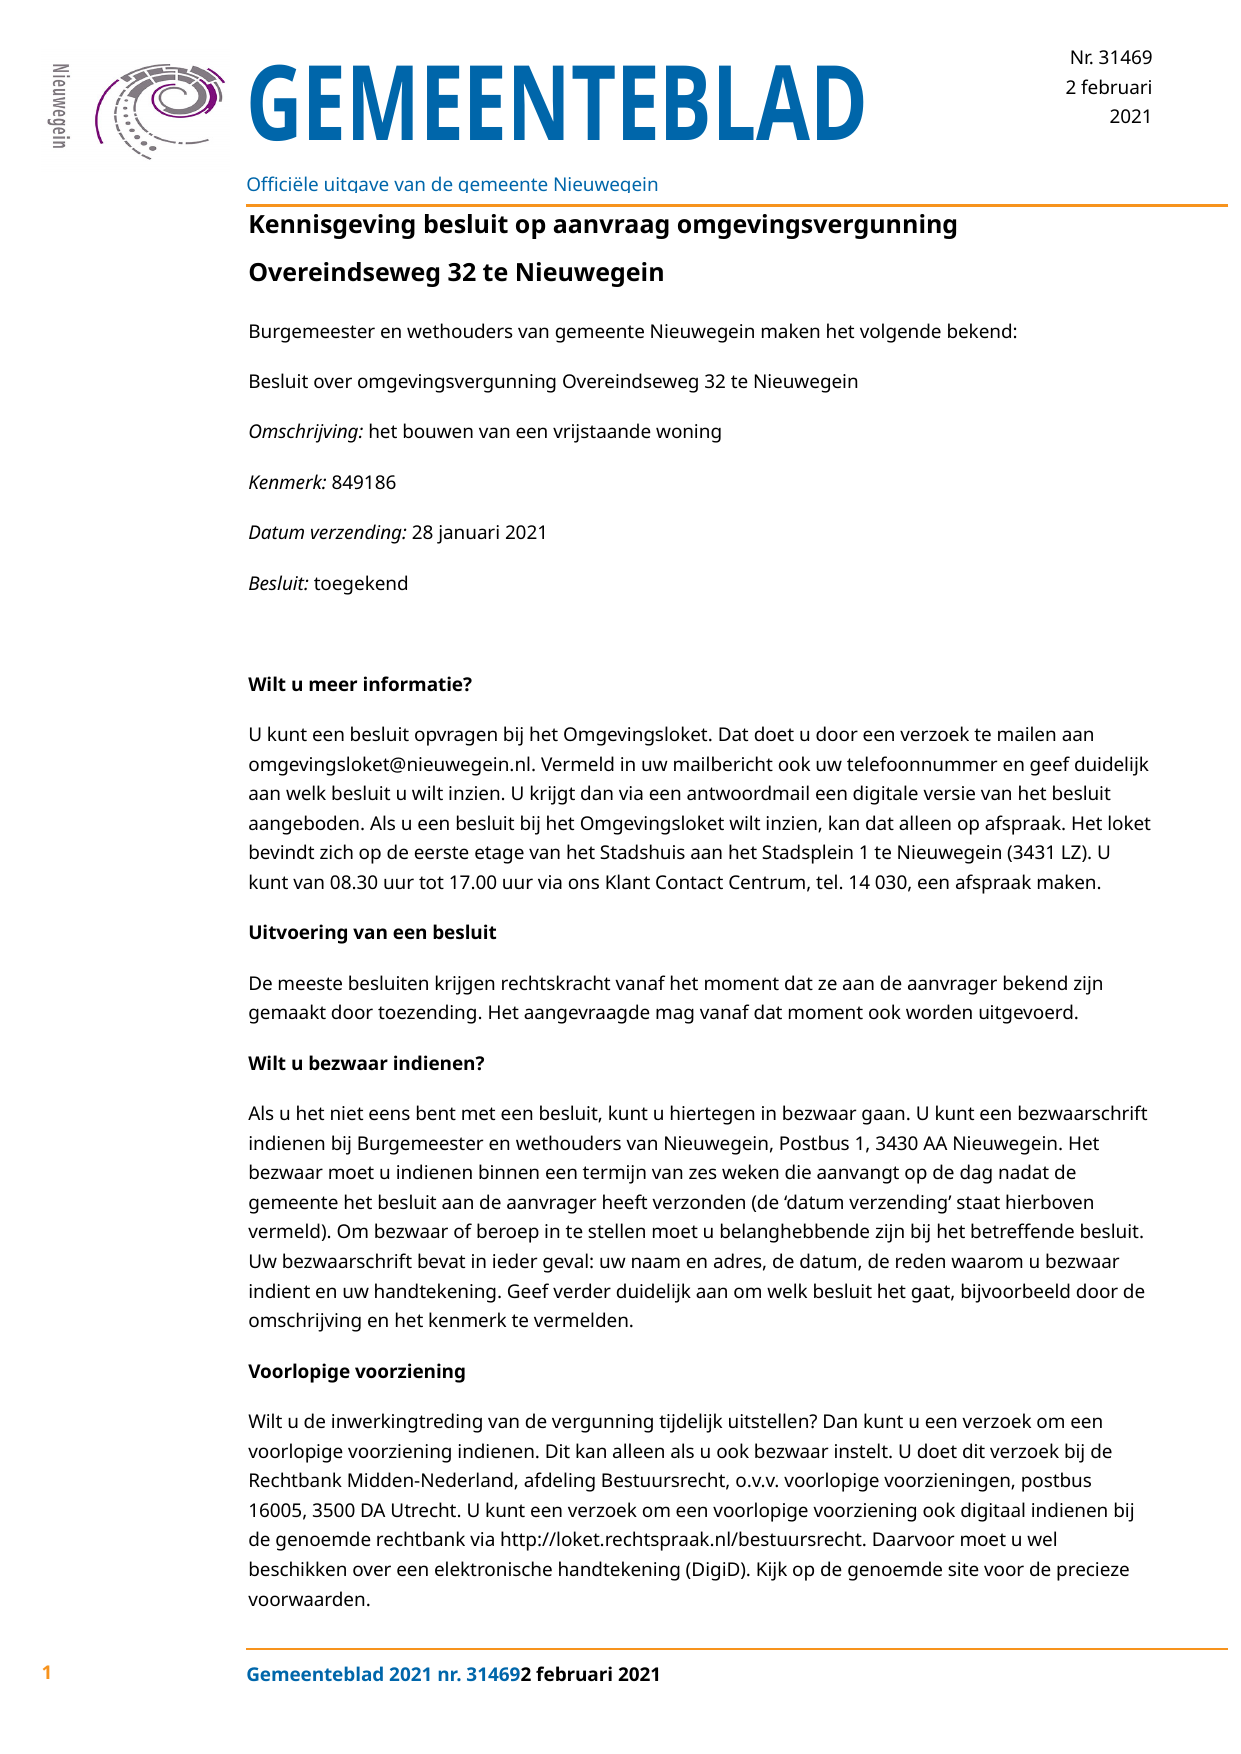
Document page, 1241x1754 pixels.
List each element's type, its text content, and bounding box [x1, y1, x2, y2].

text Burgemeester en wethouders van gemeente Nieuwegein maken het volgende bekend: [248, 318, 1152, 344]
text Datum verzending: 28 januari 2021 [248, 519, 1152, 545]
text U kunt een besluit opvragen bij het Omgevingsloket. Dat doet u door een verzoek te mailen aan omgevingsloket@nieuwegein.nl. Vermeld in uw mailbericht ook uw telefoonnummer en geef duidelijk aan welk besluit u wilt inzien. U krijgt dan via een antwoordmail een digitale versie van het besluit aangeboden. Als u een besluit bij het Omgevingsloket wilt inzien, kan dat alleen op afspraak. Het loket bevindt zich op de eerste etage van het Stadshuis aan het Stadsplein 1 te Nieuwegein (3431 LZ). U kunt van 08.30 uur tot 17.00 uur via ons Klant Contact Centrum, tel. 14 030, een afspraak maken. [248, 721, 1152, 895]
text De meeste besluiten krijgen rechtskracht vanaf het moment dat ze aan de aanvrager bekend zijn gemaakt door toezending. Het aangevraagde mag vanaf dat moment ook worden uitgevoerd. [248, 970, 1152, 1025]
text Wilt u de inwerkingtreding van de vergunning tijdelijk uitstellen? Dan kunt u een verzoek om een voorlopige voorziening indienen. Dit kan alleen als u ook bezwaar instelt. U doet dit verzoek bij de Rechtbank Midden-Nederland, afdeling Bestuursrecht, o.v.v. voorlopige voorzieningen, postbus 16005, 3500 DA Utrecht. U kunt een verzoek om een voorlopige voorziening ook digitaal indienen bij de genoemde rechtbank via http://loket.rechtspraak.nl/bestuursrecht. Daarvoor moet u wel beschikken over een elektronische handtekening (DigiD). Kijk op de genoemde site voor de precieze voorwaarden. [248, 1408, 1152, 1612]
text Als u het niet eens bent met een besluit, kunt u hiertegen in bezwaar gaan. U kunt een bezwaarschrift indienen bij Burgemeester en wethouders van Nieuwegein, Postbus 1, 3430 AA Nieuwegein. Het bezwaar moet u indienen binnen een termijn van zes weken die aanvangt op de dag nadat de gemeente het besluit aan de aanvrager heeft verzonden (de ‘datum verzending’ staat hierboven vermeld). Om bezwaar of beroep in te stellen moet u belanghebbende zijn bij het betreffende besluit. Uw bezwaarschrift bevat in ieder geval: uw naam en adres, de datum, de reden waarom u bezwaar indient en uw handtekening. Geef verder duidelijk aan om welk besluit het gaat, bijvoorbeeld door de omschrijving en het kenmerk te vermelden. [248, 1100, 1152, 1333]
text Wilt u meer informatie? [248, 671, 1152, 697]
picture [41, 47, 231, 172]
text Besluit: toegekend [248, 570, 1152, 596]
text Omschrijving: het bouwen van een vrijstaande woning [248, 419, 1152, 444]
text Uitvoering van een besluit [248, 919, 1152, 945]
text Wilt u bezwaar indienen? [248, 1050, 1152, 1076]
text Besluit over omgevingsvergunning Overeindseweg 32 te Nieuwegein [248, 368, 1152, 394]
text Kenmerk: 849186 [248, 469, 1152, 495]
text Kennisgeving besluit op aanvraag omgevingsvergunning Overeindseweg 32 te Nieuwegein [248, 207, 1152, 288]
text Voorlopige voorziening [248, 1358, 1152, 1384]
